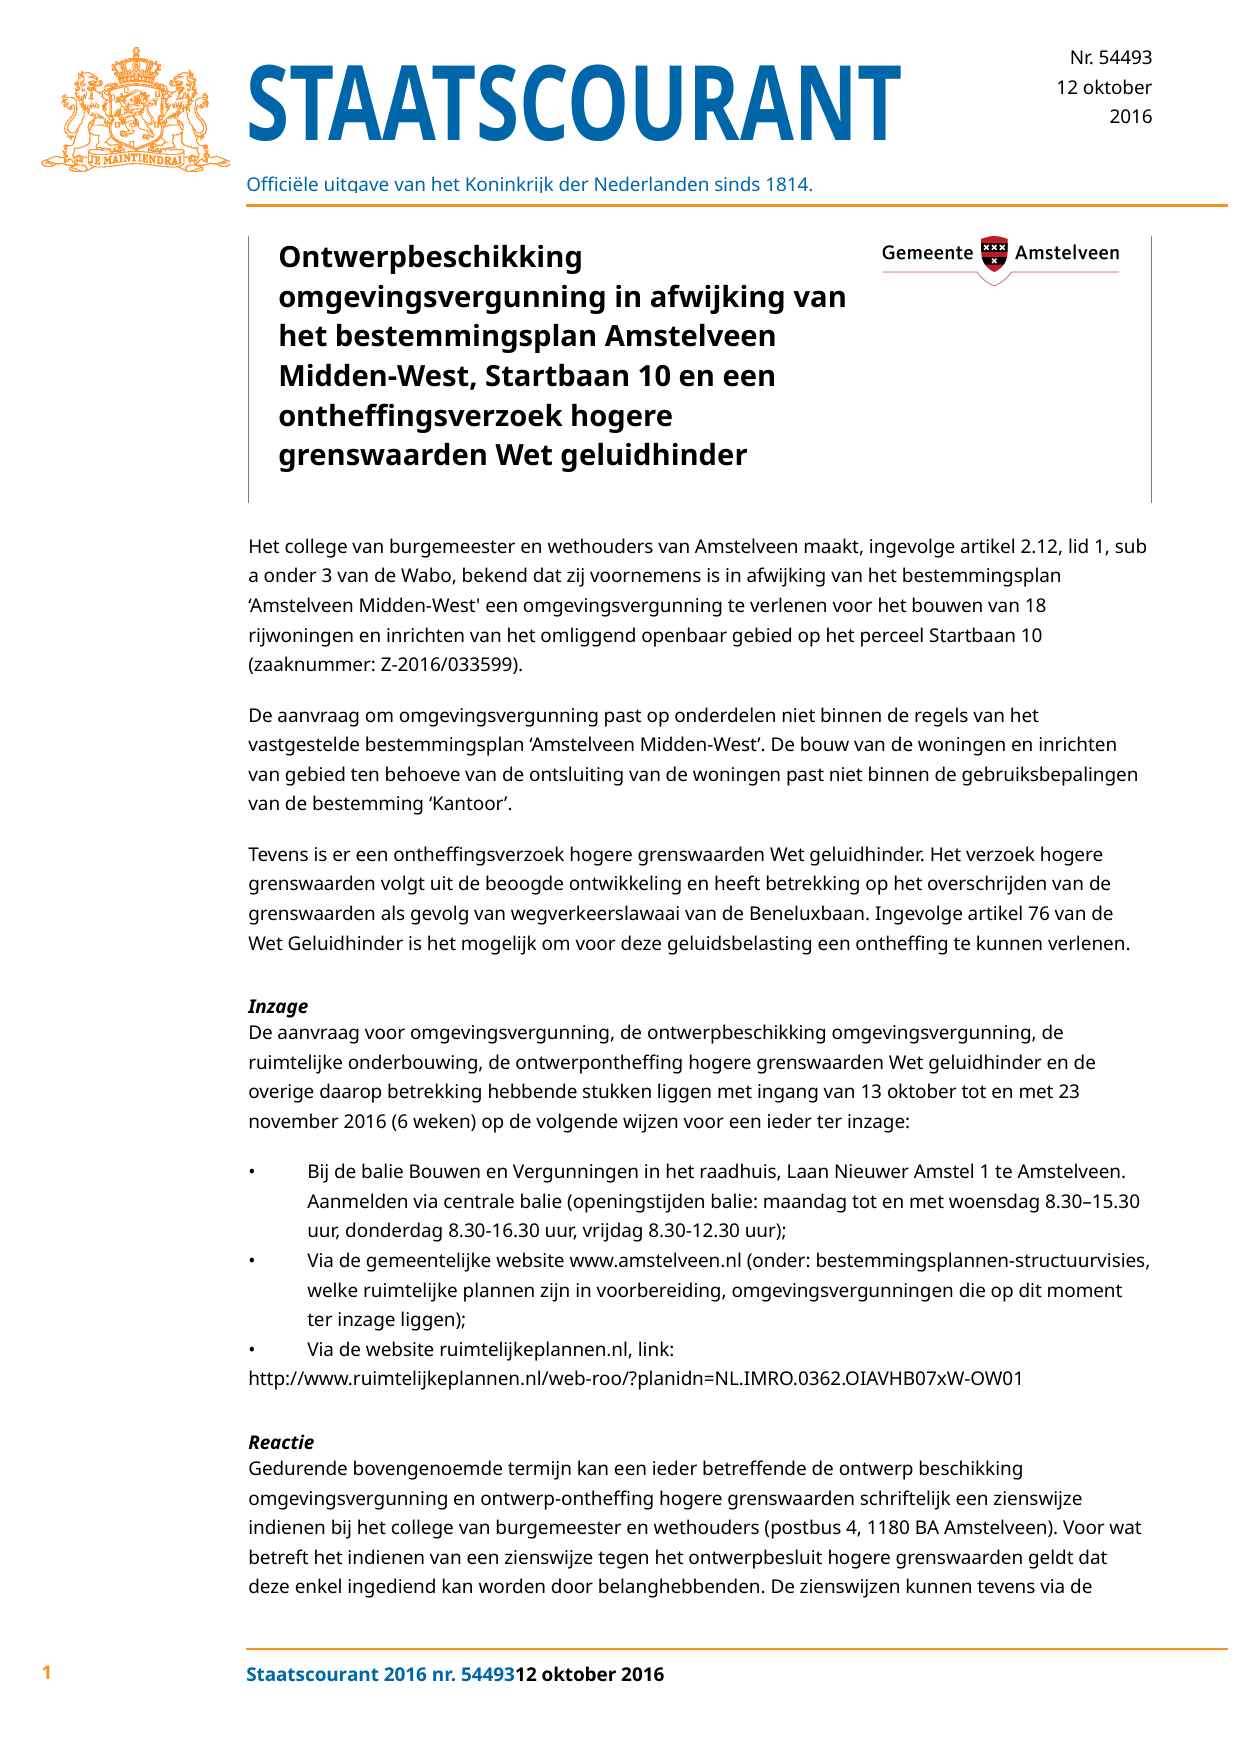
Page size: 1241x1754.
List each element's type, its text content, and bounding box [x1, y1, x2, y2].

list Via de website ruimtelijkeplannen.nl, link: [248, 1336, 1152, 1362]
text Het college van burgemeester en wethouders van Amstelveen maakt, ingevolge artikel 2.12, lid 1, sub a onder 3 van de Wabo, bekend dat zij voornemens is in afwijking van het bestemmingsplan ‘Amstelveen Midden-West' een omgevingsvergunning te verlenen voor het bouwen van 18 rijwoningen en inrichten van het omliggend openbaar gebied op het perceel Startbaan 10 (zaaknummer: Z-2016/033599). [248, 533, 1152, 677]
table_header Ontwerpbeschikking omgevingsvergunning in afwijking van het bestemmingsplan Amstelveen Midden-West, Startbaan 10 en een ontheffingsverzoek hogere grenswaarden Wet geluidhinder [249, 236, 850, 503]
text De aanvraag om omgevingsvergunning past op onderdelen niet binnen de regels van het vastgestelde bestemmingsplan ‘Amstelveen Midden-West’. De bouw van de woningen en inrichten van gebied ten behoeve van de ontsluiting van de woningen past niet binnen de gebruiksbepalingen van de bestemming ‘Kantoor’. [248, 702, 1152, 816]
list Via de gemeentelijke website www.amstelveen.nl (onder: bestemmingsplannen-structuurvisies, welke ruimtelijke plannen zijn in voorbereiding, omgevingsvergunningen die op dit moment ter inzage liggen); [248, 1247, 1152, 1332]
text http://www.ruimtelijkeplannen.nl/web-roo/?planidn=NL.IMRO.0362.OIAVHB07xW-OW01 [248, 1366, 1152, 1391]
text Reactie [248, 1429, 1152, 1455]
text Inzage [248, 994, 1152, 1019]
text De aanvraag voor omgevingsvergunning, de ontwerpbeschikking omgevingsvergunning, de ruimtelijke onderbouwing, de ontwerpontheffing hogere grenswaarden Wet geluidhinder en de overige daarop betrekking hebbende stukken liggen met ingang van 13 oktober tot en met 23 november 2016 (6 weken) op de volgende wijzen voor een ieder ter inzage: [248, 1019, 1152, 1134]
picture [41, 47, 231, 172]
text Gedurende bovengenoemde termijn kan een ieder betreffende de ontwerp beschikking omgevingsvergunning en ontwerp-ontheffing hogere grenswaarden schriftelijk een zienswijze indienen bij het college van burgemeester en wethouders (postbus 4, 1180 BA Amstelveen). Voor wat betreft het indienen van een zienswijze tegen het ontwerpbesluit hogere grenswaarden geldt dat deze enkel ingediend kan worden door belanghebbenden. De zienswijzen kunnen tevens via de [248, 1455, 1152, 1599]
picture [882, 236, 1119, 286]
text Tevens is er een ontheffingsverzoek hogere grenswaarden Wet geluidhinder. Het verzoek hogere grenswaarden volgt uit de beoogde ontwikkeling en heeft betrekking op het overschrijden van de grenswaarden als gevolg van wegverkeerslawaai van de Beneluxbaan. Ingevolge artikel 76 van de Wet Geluidhinder is het mogelijk om voor deze geluidsbelasting een ontheffing te kunnen verlenen. [248, 841, 1152, 955]
list Bij de balie Bouwen en Vergunningen in het raadhuis, Laan Nieuwer Amstel 1 te Amstelveen. Aanmelden via centrale balie (openingstijden balie: maandag tot en met woensdag 8.30–15.30 uur, donderdag 8.30-16.30 uur, vrijdag 8.30-12.30 uur); [248, 1158, 1152, 1243]
table_header [850, 236, 1151, 503]
